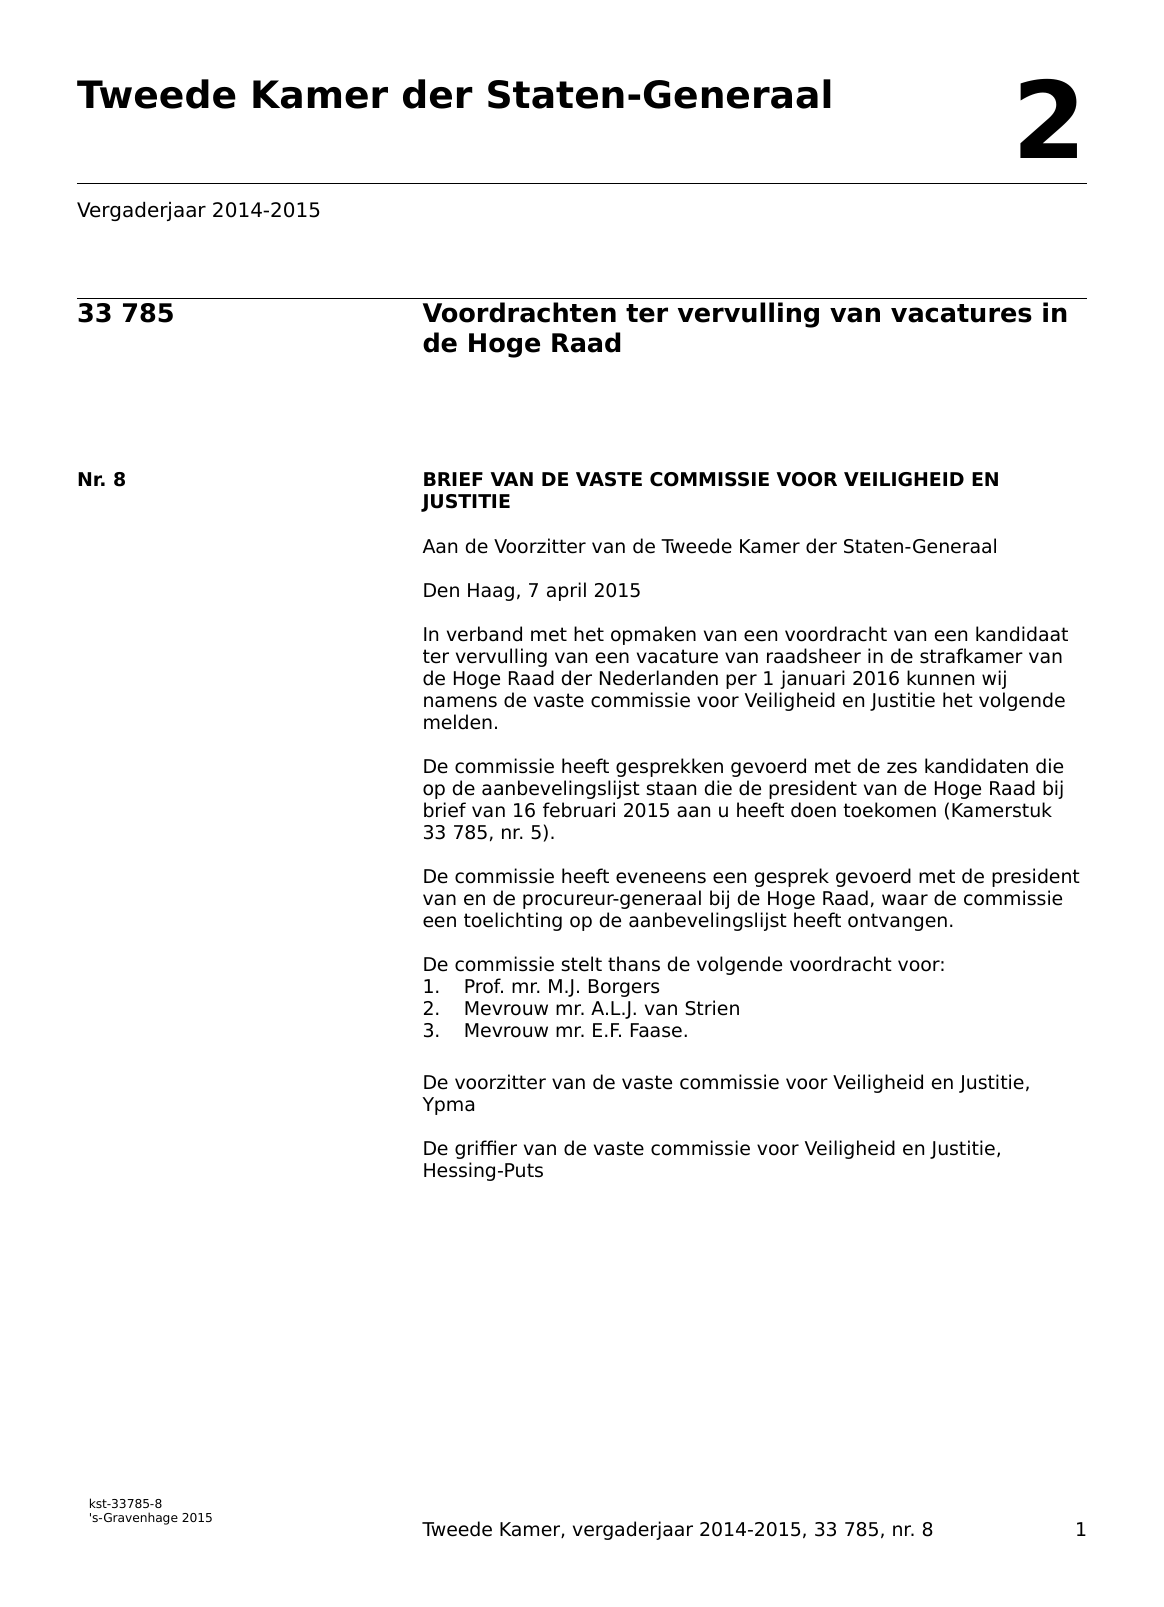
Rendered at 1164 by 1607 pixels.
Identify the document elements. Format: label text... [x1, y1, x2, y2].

text Den Haag, 7 april 2015 [422, 580, 1087, 602]
text De commissie heeft gesprekken gevoerd met de zes kandidaten die op de aanbevelingslijst staan die de president van de Hoge Raad bij brief van 16 februari 2015 aan u heeft doen toekomen (Kamerstuk 33 785, nr. 5). [422, 756, 1087, 844]
text De griffier van de vaste commissie voor Veiligheid en Justitie, Hessing-Puts [422, 1138, 1087, 1182]
subtitle Nr. 8 BRIEF VAN DE VASTE COMMISSIE VOOR VEILIGHEID EN JUSTITIE [77, 469, 1087, 513]
table_header 2 [886, 59, 1087, 183]
table_cell Vergaderjaar 2014-2015 [77, 184, 1087, 298]
subtitle 33 785 Voordrachten ter vervulling van vacatures in de Hoge Raad [77, 299, 1087, 358]
text 3. Mevrouw mr. E.F. Faase. [422, 1020, 1087, 1042]
text De voorzitter van de vaste commissie voor Veiligheid en Justitie, Ypma [422, 1072, 1087, 1116]
text kst-33785-8 [88, 1497, 323, 1511]
text De commissie heeft eveneens een gesprek gevoerd met de president van en de procureur-generaal bij de Hoge Raad, waar de commissie een toelichting op de aanbevelingslijst heeft ontvangen. [422, 866, 1087, 932]
text De commissie stelt thans de volgende voordracht voor: [422, 954, 1087, 976]
table_header Tweede Kamer der Staten-Generaal [77, 59, 886, 183]
text Aan de Voorzitter van de Tweede Kamer der Staten-Generaal [422, 536, 1087, 557]
text In verband met het opmaken van een voordracht van een kandidaat ter vervulling van een vacature van raadsheer in de strafkamer van de Hoge Raad der Nederlanden per 1 januari 2016 kunnen wij namens de vaste commissie voor Veiligheid en Justitie het volgende melden. [422, 624, 1087, 734]
text 's-Gravenhage 2015 [88, 1511, 323, 1525]
text 1. Prof. mr. M.J. Borgers [422, 976, 1087, 998]
text 2. Mevrouw mr. A.L.J. van Strien [422, 998, 1087, 1020]
